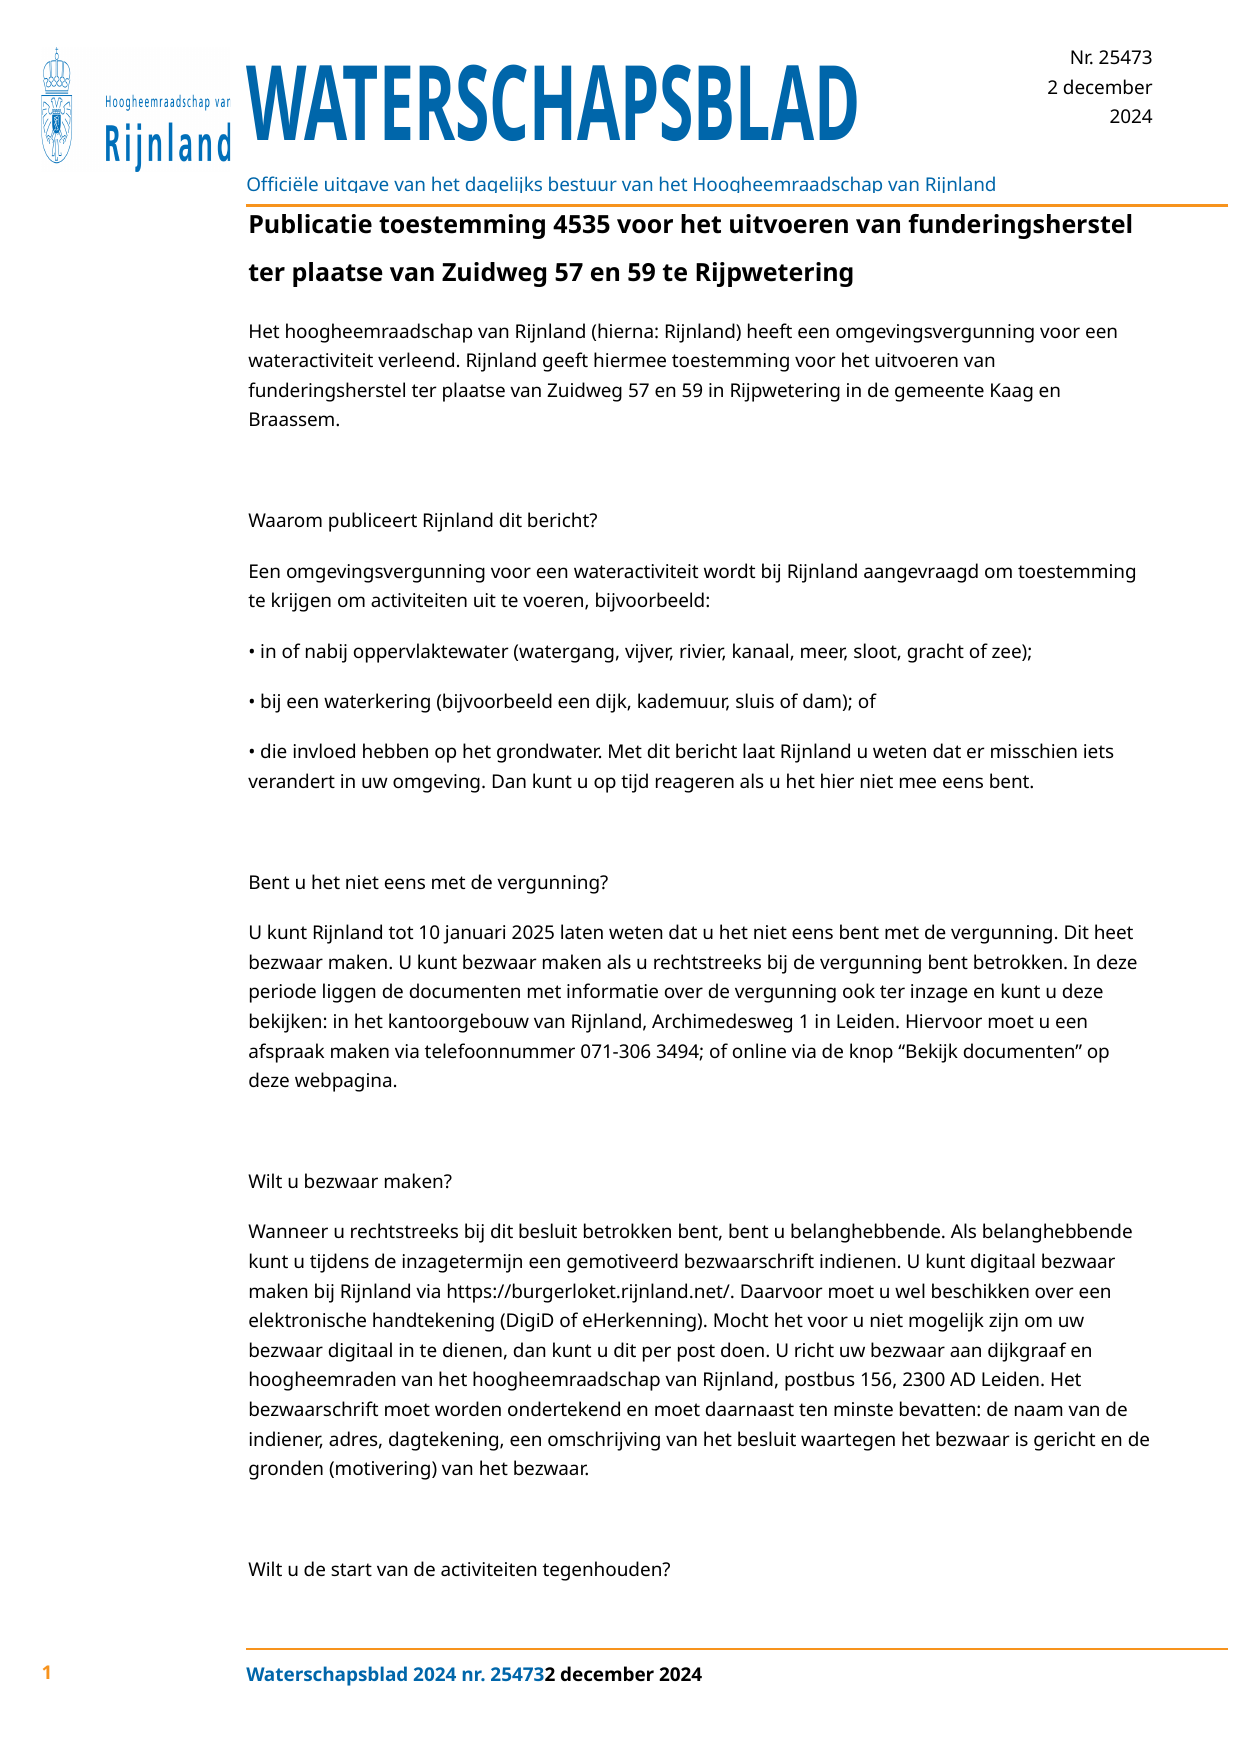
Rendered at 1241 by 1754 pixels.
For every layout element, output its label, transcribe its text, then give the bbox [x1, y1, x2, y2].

text Bent u het niet eens met de vergunning? [248, 869, 1152, 895]
text Een omgevingsvergunning voor een wateractiviteit wordt bij Rijnland aangevraagd om toestemming te krijgen om activiteiten uit te voeren, bijvoorbeeld: [248, 558, 1152, 613]
text Publicatie toestemming 4535 voor het uitvoeren van funderingsherstel ter plaatse van Zuidweg 57 en 59 te Rijpwetering [248, 207, 1152, 288]
text Wilt u de start van de activiteiten tegenhouden? [248, 1556, 1152, 1582]
text • bij een waterkering (bijvoorbeeld een dijk, kademuur, sluis of dam); of [248, 688, 1152, 714]
text Waarom publiceert Rijnland dit bericht? [248, 507, 1152, 533]
text Wilt u bezwaar maken? [248, 1168, 1152, 1194]
text • in of nabij oppervlaktewater (watergang, vijver, rivier, kanaal, meer, sloot, gracht of zee); [248, 638, 1152, 664]
text Het hoogheemraadschap van Rijnland (hierna: Rijnland) heeft een omgevingsvergunning voor een wateractiviteit verleend. Rijnland geeft hiermee toestemming voor het uitvoeren van funderingsherstel ter plaatse van Zuidweg 57 en 59 in Rijpwetering in de gemeente Kaag en Braassem. [248, 318, 1152, 432]
text U kunt Rijnland tot 10 januari 2025 laten weten dat u het niet eens bent met de vergunning. Dit heet bezwaar maken. U kunt bezwaar maken als u rechtstreeks bij de vergunning bent betrokken. In deze periode liggen de documenten met informatie over de vergunning ook ter inzage en kunt u deze bekijken: in het kantoorgebouw van Rijnland, Archimedesweg 1 in Leiden. Hiervoor moet u een afspraak maken via telefoonnummer 071-306 3494; of online via de knop “Bekijk documenten” op deze webpagina. [248, 919, 1152, 1093]
text Wanneer u rechtstreeks bij dit besluit betrokken bent, bent u belanghebbende. Als belanghebbende kunt u tijdens de inzagetermijn een gemotiveerd bezwaarschrift indienen. U kunt digitaal bezwaar maken bij Rijnland via https://burgerloket.rijnland.net/. Daarvoor moet u wel beschikken over een elektronische handtekening (DigiD of eHerkenning). Mocht het voor u niet mogelijk zijn om uw bezwaar digitaal in te dienen, dan kunt u dit per post doen. U richt uw bezwaar aan dijkgraaf en hoogheemraden van het hoogheemraadschap van Rijnland, postbus 156, 2300 AD Leiden. Het bezwaarschrift moet worden ondertekend en moet daarnaast ten minste bevatten: de naam van de indiener, adres, dagtekening, een omschrijving van het besluit waartegen het bezwaar is gericht en de gronden (motivering) van het bezwaar. [248, 1219, 1152, 1481]
text • die invloed hebben op het grondwater. Met dit bericht laat Rijnland u weten dat er misschien iets verandert in uw omgeving. Dan kunt u op tijd reageren als u het hier niet mee eens bent. [248, 739, 1152, 794]
picture [41, 47, 231, 172]
